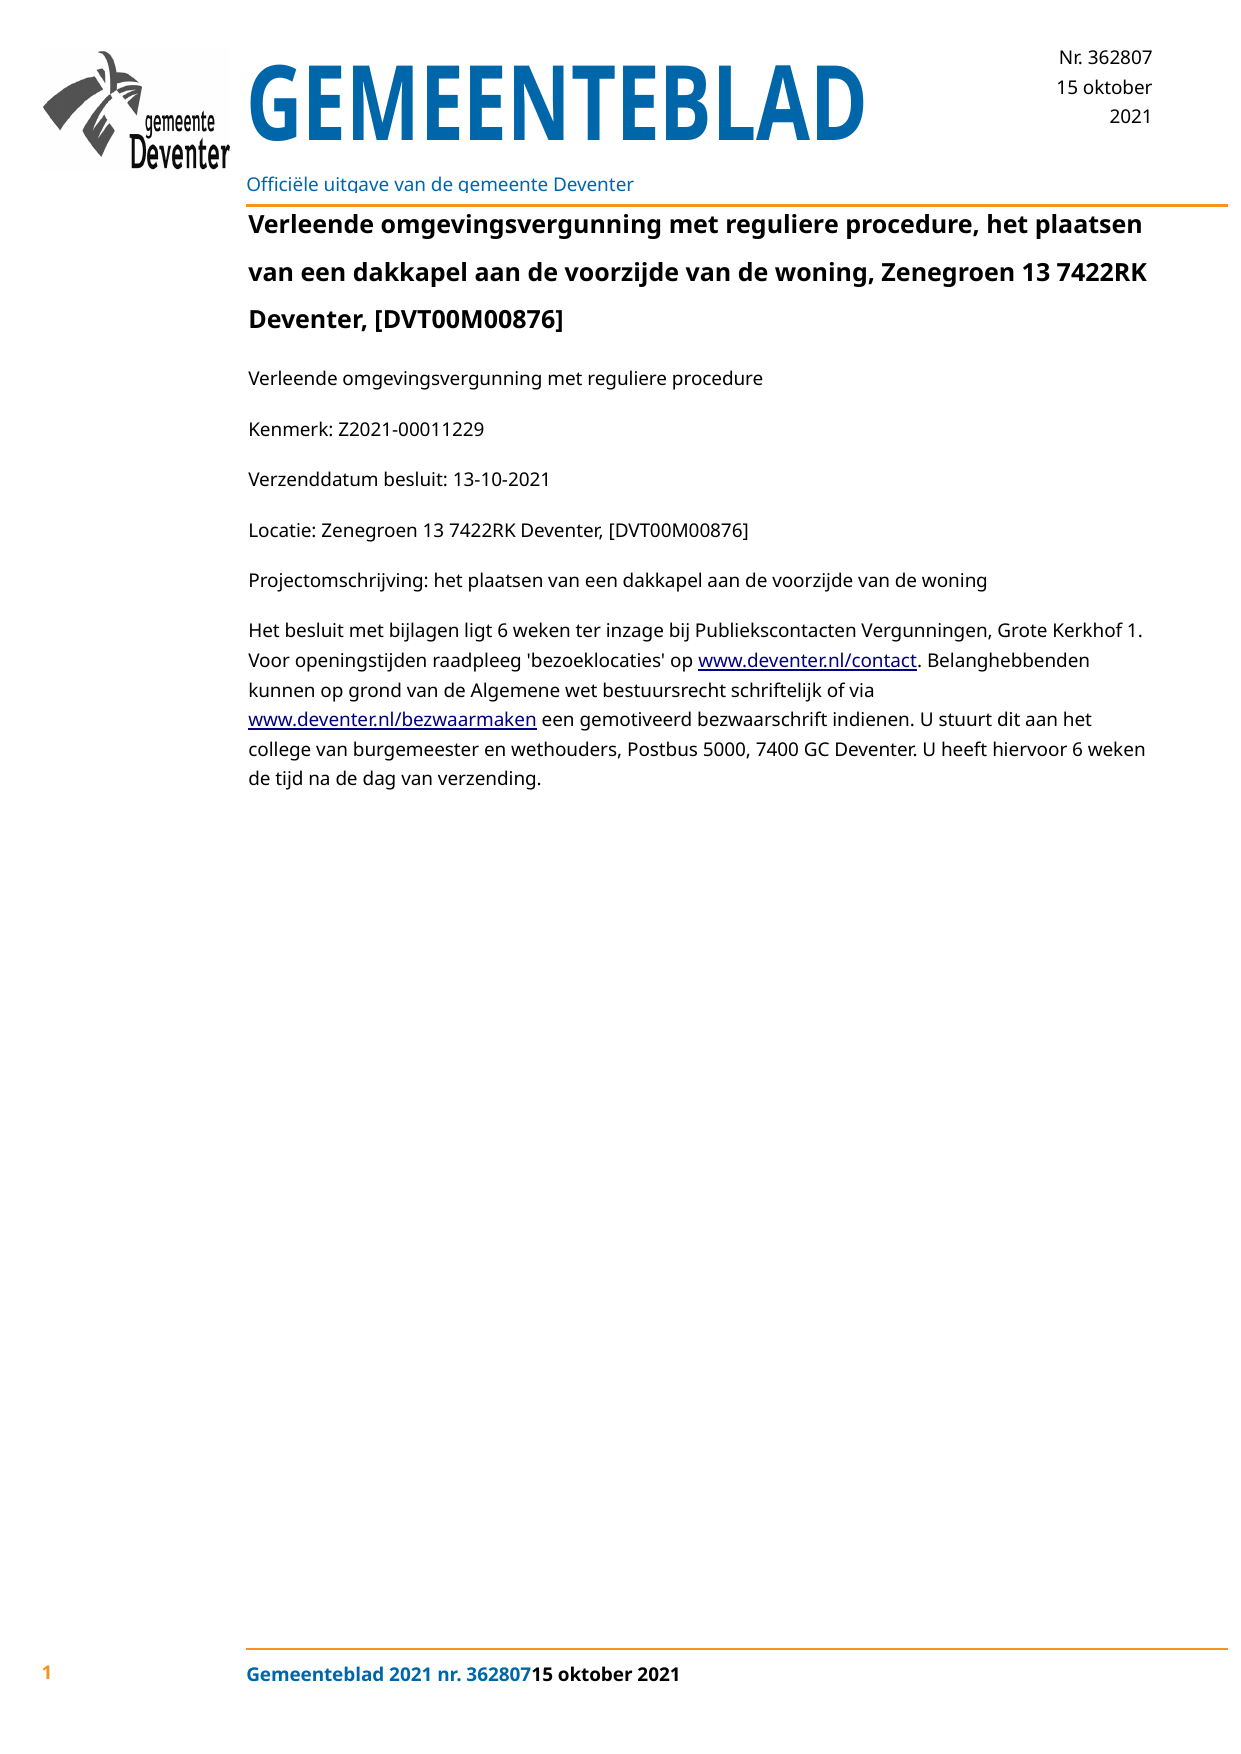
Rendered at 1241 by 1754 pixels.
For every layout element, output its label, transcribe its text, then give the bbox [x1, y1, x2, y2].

text Verleende omgevingsvergunning met reguliere procedure [248, 366, 1152, 391]
picture [41, 47, 231, 172]
text Projectomschrijving: het plaatsen van een dakkapel aan de voorzijde van de woning [248, 567, 1152, 593]
text Kenmerk: Z2021-00011229 [248, 416, 1152, 442]
text Locatie: Zenegroen 13 7422RK Deventer, [DVT00M00876] [248, 517, 1152, 542]
text Het besluit met bijlagen ligt 6 weken ter inzage bij Publiekscontacten Vergunningen, Grote Kerkhof 1. Voor openingstijden raadpleeg 'bezoeklocaties' op www.deventer.nl/contact. Belanghebbenden kunnen op grond van de Algemene wet bestuursrecht schriftelijk of via www.deventer.nl/bezwaarmaken een gemotiveerd bezwaarschrift indienen. U stuurt dit aan het college van burgemeester en wethouders, Postbus 5000, 7400 GC Deventer. U heeft hiervoor 6 weken de tijd na de dag van verzending. [248, 618, 1152, 791]
text Verzenddatum besluit: 13-10-2021 [248, 466, 1152, 492]
text Verleende omgevingsvergunning met reguliere procedure, het plaatsen van een dakkapel aan de voorzijde van de woning, Zenegroen 13 7422RK Deventer, [DVT00M00876] [248, 207, 1152, 336]
